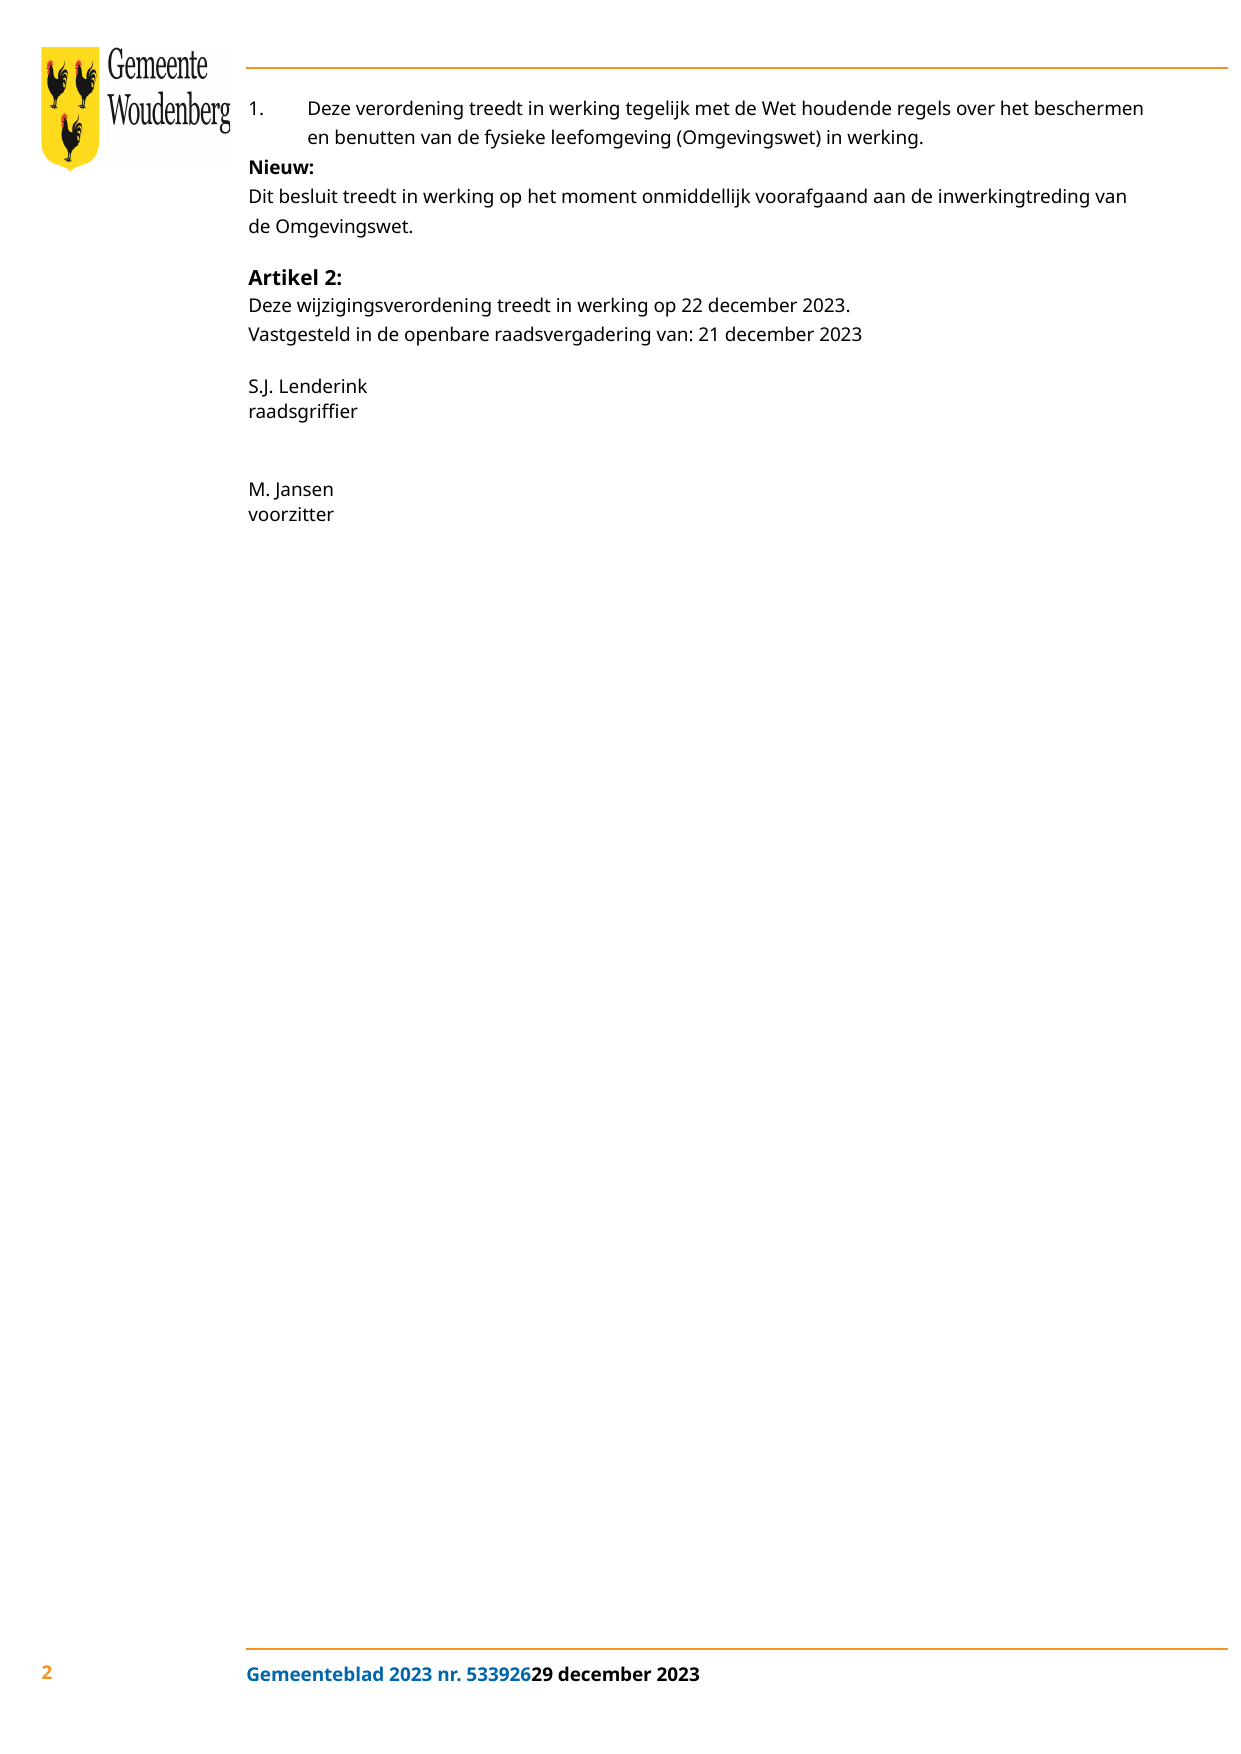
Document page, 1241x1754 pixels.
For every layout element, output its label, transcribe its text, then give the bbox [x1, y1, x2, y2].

text Nieuw: [248, 154, 1152, 180]
text voorzitter [248, 502, 1152, 527]
text Artikel 2: [248, 263, 1152, 292]
text M. Jansen [248, 476, 1152, 502]
list Deze verordening treedt in werking tegelijk met de Wet houdende regels over het beschermen en benutten van de fysieke leefomgeving (Omgevingswet) in werking. [248, 95, 1152, 150]
text Deze wijzigingsverordening treedt in werking op 22 december 2023. [248, 292, 1152, 318]
text Dit besluit treedt in werking op het moment onmiddellijk voorafgaand aan de inwerkingtreding van de Omgevingswet. [248, 183, 1152, 239]
text S.J. Lenderink [248, 373, 1152, 399]
picture [41, 47, 231, 172]
text raadsgriffier [248, 399, 1152, 424]
text Vastgesteld in de openbare raadsvergadering van: 21 december 2023 [248, 322, 1152, 347]
